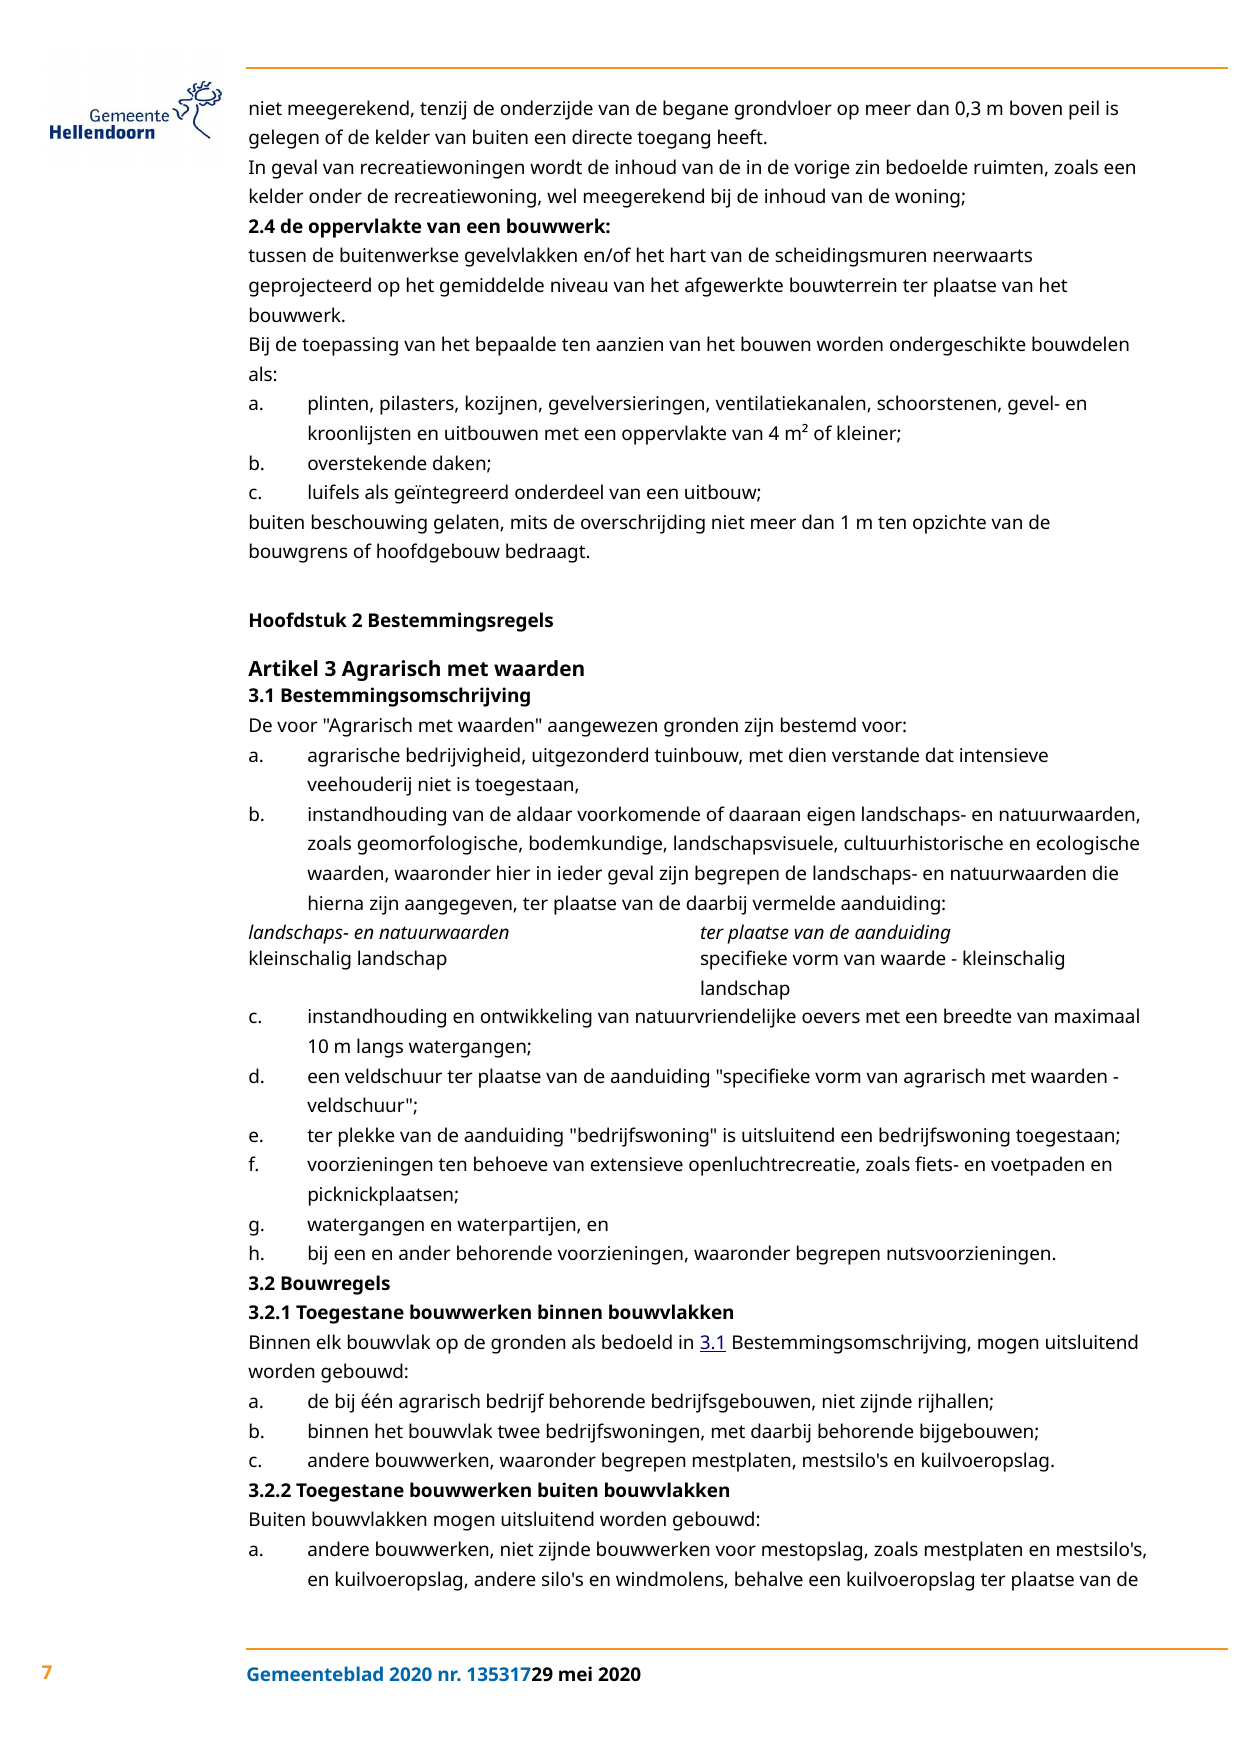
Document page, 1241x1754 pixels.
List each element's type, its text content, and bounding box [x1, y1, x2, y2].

list een veldschuur ter plaatse van de aanduiding "specifieke vorm van agrarisch met waarden - veldschuur"; [248, 1063, 1152, 1118]
text 3.2.2 Toegestane bouwwerken buiten bouwvlakken [248, 1477, 1152, 1503]
list luifels als geïntegreerd onderdeel van een uitbouw; [248, 479, 1152, 505]
list binnen het bouwvlak twee bedrijfswoningen, met daarbij behorende bijgebouwen; [248, 1418, 1152, 1444]
picture [41, 47, 231, 172]
text niet meegerekend, tenzij de onderzijde van de begane grondvloer op meer dan 0,3 m boven peil is gelegen of de kelder van buiten een directe toegang heeft. [248, 95, 1152, 150]
list ter plekke van de aanduiding "bedrijfswoning" is uitsluitend een bedrijfswoning toegestaan; [248, 1122, 1152, 1148]
text 3.1 Bestemmingsomschrijving [248, 683, 1152, 708]
text tussen de buitenwerkse gevelvlakken en/of het hart van de scheidingsmuren neerwaarts geprojecteerd op het gemiddelde niveau van het afgewerkte bouwterrein ter plaatse van het bouwwerk. [248, 243, 1152, 328]
list watergangen en waterpartijen, en [248, 1211, 1152, 1237]
text In geval van recreatiewoningen wordt de inhoud van de in de vorige zin bedoelde ruimten, zoals een kelder onder de recreatiewoning, wel meegerekend bij de inhoud van de woning; [248, 154, 1152, 209]
list instandhouding en ontwikkeling van natuurvriendelijke oevers met een breedte van maximaal 10 m langs watergangen; [248, 1004, 1152, 1059]
list bij een en ander behorende voorzieningen, waaronder begrepen nutsvoorzieningen. [248, 1240, 1152, 1266]
text Bij de toepassing van het bepaalde ten aanzien van het bouwen worden ondergeschikte bouwdelen als: [248, 331, 1152, 387]
list voorzieningen ten behoeve van extensieve openluchtrecreatie, zoals fiets- en voetpaden en picknickplaatsen; [248, 1152, 1152, 1207]
list plinten, pilasters, kozijnen, gevelversieringen, ventilatiekanalen, schoorstenen, gevel- en kroonlijsten en uitbouwen met een oppervlakte van 4 m² of kleiner; [248, 391, 1152, 446]
table_cell kleinschalig landschap [248, 945, 700, 1001]
list overstekende daken; [248, 450, 1152, 476]
table_cell specifieke vorm van waarde - kleinschalig landschap [700, 945, 1152, 1001]
list de bij één agrarisch bedrijf behorende bedrijfsgebouwen, niet zijnde rijhallen; [248, 1388, 1152, 1414]
text 2.4 de oppervlakte van een bouwwerk: [248, 213, 1152, 239]
table_header ter plaatse van de aanduiding [700, 920, 1152, 945]
list andere bouwwerken, niet zijnde bouwwerken voor mestopslag, zoals mestplaten en mestsilo's, en kuilvoeropslag, andere silo's en windmolens, behalve een kuilvoeropslag ter plaatse van de [248, 1536, 1152, 1592]
list agrarische bedrijvigheid, uitgezonderd tuinbouw, met dien verstande dat intensieve veehouderij niet is toegestaan, [248, 742, 1152, 797]
list instandhouding van de aldaar voorkomende of daaraan eigen landschaps- en natuurwaarden, zoals geomorfologische, bodemkundige, landschapsvisuele, cultuurhistorische en ecologische waarden, waaronder hier in ieder geval zijn begrepen de landschaps- en natuurwaarden die hierna zijn aangegeven, ter plaatse van de daarbij vermelde aanduiding: [248, 801, 1152, 916]
list andere bouwwerken, waaronder begrepen mestplaten, mestsilo's en kuilvoeropslag. [248, 1447, 1152, 1473]
text Binnen elk bouwvlak op de gronden als bedoeld in 3.1 Bestemmingsomschrijving, mogen uitsluitend worden gebouwd: [248, 1329, 1152, 1384]
text buiten beschouwing gelaten, mits de overschrijding niet meer dan 1 m ten opzichte van de bouwgrens of hoofdgebouw bedraagt. [248, 509, 1152, 564]
text 3.2 Bouwregels [248, 1270, 1152, 1296]
text Hoofdstuk 2 Bestemmingsregels [248, 605, 1152, 633]
text 3.2.1 Toegestane bouwwerken binnen bouwvlakken [248, 1299, 1152, 1325]
table_header landschaps- en natuurwaarden [248, 920, 700, 945]
text Buiten bouwvlakken mogen uitsluitend worden gebouwd: [248, 1507, 1152, 1532]
text Artikel 3 Agrarisch met waarden [248, 654, 1152, 683]
text De voor "Agrarisch met waarden" aangewezen gronden zijn bestemd voor: [248, 712, 1152, 738]
